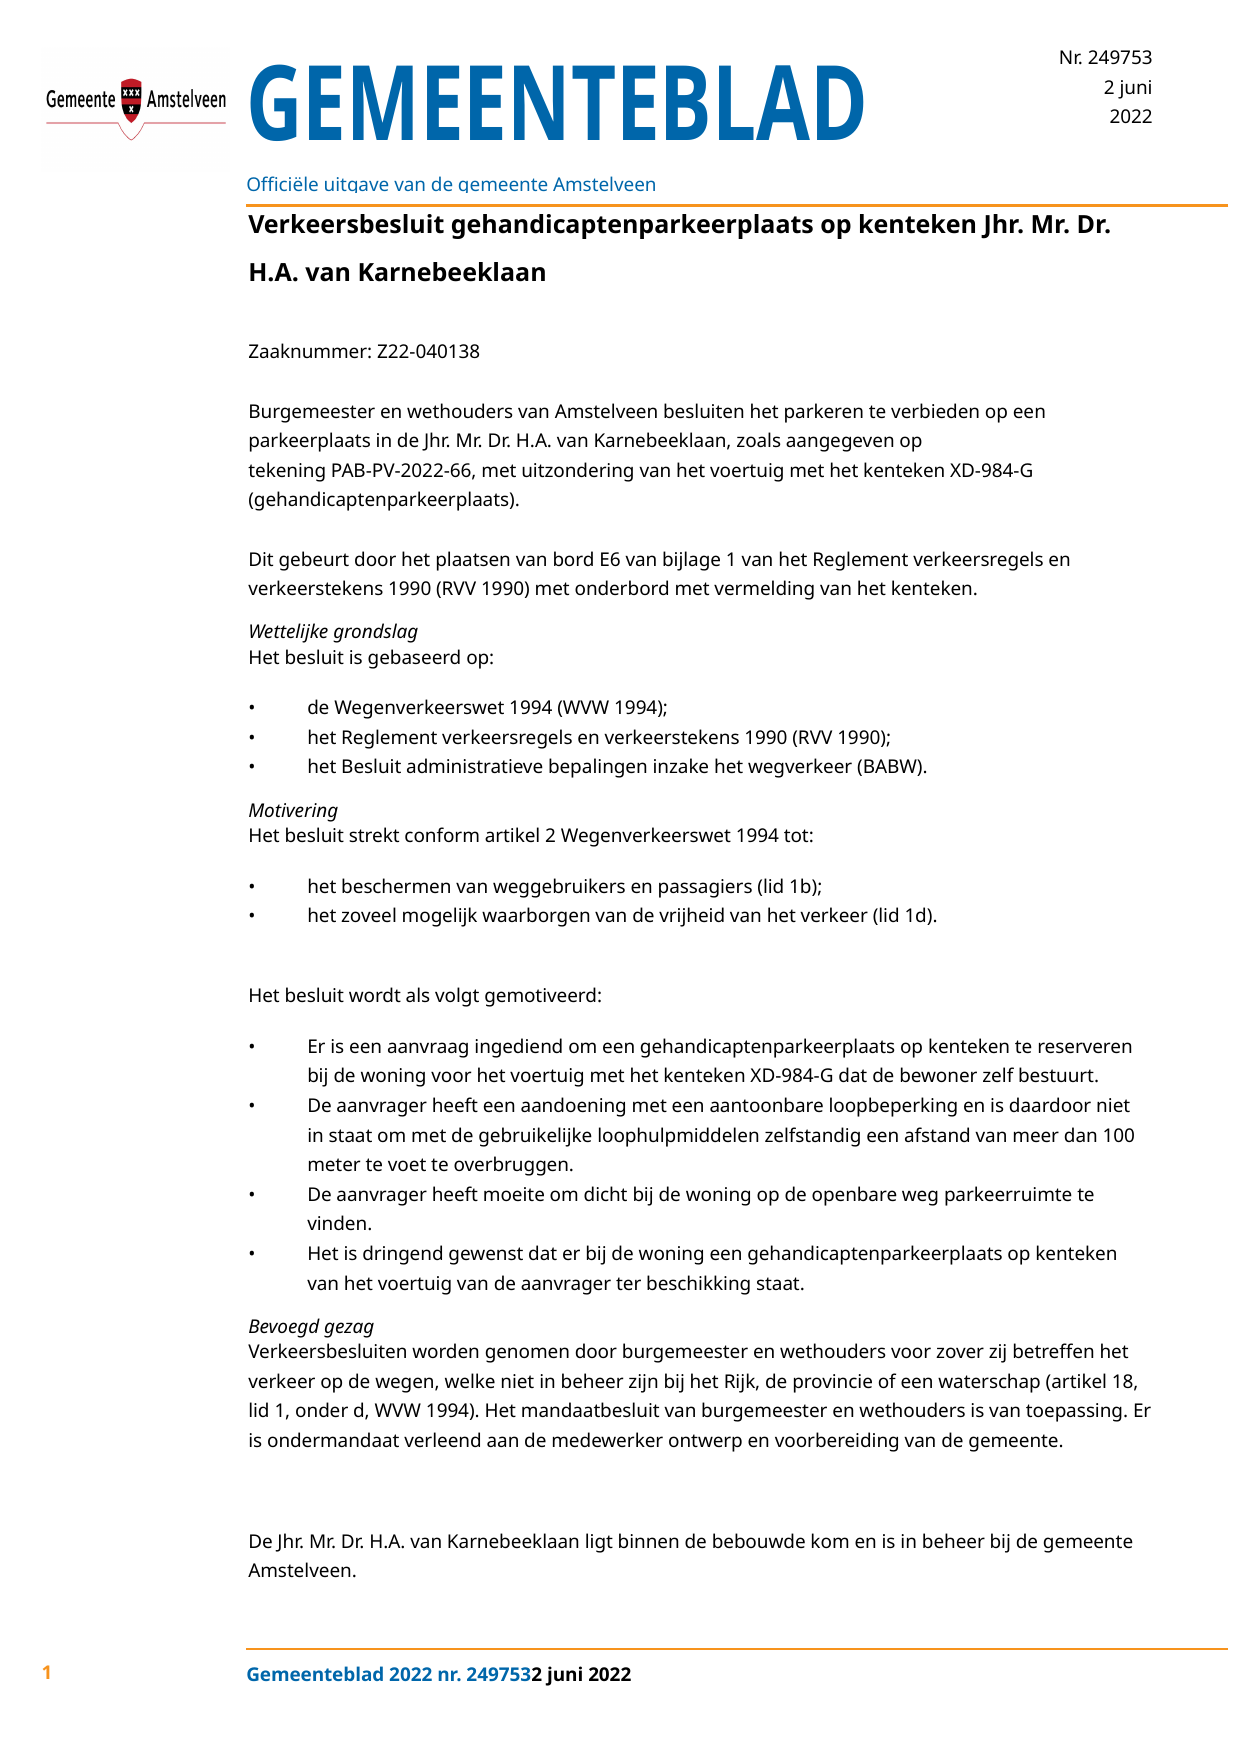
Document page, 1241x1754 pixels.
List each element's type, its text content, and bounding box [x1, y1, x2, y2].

list het zoveel mogelijk waarborgen van de vrijheid van het verkeer (lid 1d). [248, 903, 1152, 928]
list de Wegenverkeerswet 1994 (WVW 1994); [248, 694, 1152, 720]
list Er is een aanvraag ingediend om een gehandicaptenparkeerplaats op kenteken te reserveren bij de woning voor het voertuig met het kenteken XD-984-G dat de bewoner zelf bestuurt. [248, 1033, 1152, 1088]
text tekening PAB-PV-2022-66, met uitzondering van het voertuig met het kenteken XD-984-G (gehandicaptenparkeerplaats). [248, 457, 1152, 512]
text Motivering [248, 797, 1152, 823]
text Wettelijke grondslag [248, 618, 1152, 644]
list het beschermen van weggebruikers en passagiers (lid 1b); [248, 873, 1152, 899]
list het Reglement verkeersregels en verkeerstekens 1990 (RVV 1990); [248, 724, 1152, 750]
picture [41, 47, 231, 172]
text Het besluit strekt conform artikel 2 Wegenverkeerswet 1994 tot: [248, 823, 1152, 848]
text Dit gebeurt door het plaatsen van bord E6 van bijlage 1 van het Reglement verkeersregels en verkeerstekens 1990 (RVV 1990) met onderbord met vermelding van het kenteken. [248, 546, 1152, 601]
text De Jhr. Mr. Dr. H.A. van Karnebeeklaan ligt binnen de bebouwde kom en is in beheer bij de gemeente Amstelveen. [248, 1528, 1152, 1583]
list De aanvrager heeft een aandoening met een aantoonbare loopbeperking en is daardoor niet in staat om met de gebruikelijke loophulpmiddelen zelfstandig een afstand van meer dan 100 meter te voet te overbruggen. [248, 1092, 1152, 1177]
text Bevoegd gezag [248, 1313, 1152, 1338]
list Het is dringend gewenst dat er bij de woning een gehandicaptenparkeerplaats op kenteken van het voertuig van de aanvrager ter beschikking staat. [248, 1240, 1152, 1295]
text Burgemeester en wethouders van Amstelveen besluiten het parkeren te verbieden op een parkeerplaats in de Jhr. Mr. Dr. H.A. van Karnebeeklaan, zoals aangegeven op [248, 398, 1152, 453]
list De aanvrager heeft moeite om dicht bij de woning op de openbare weg parkeerruimte te vinden. [248, 1181, 1152, 1236]
text Zaaknummer: Z22-040138 [248, 339, 1152, 364]
text Het besluit wordt als volgt gemotiveerd: [248, 983, 1152, 1008]
list het Besluit administratieve bepalingen inzake het wegverkeer (BABW). [248, 754, 1152, 779]
text Het besluit is gebaseerd op: [248, 644, 1152, 670]
text Verkeersbesluiten worden genomen door burgemeester en wethouders voor zover zij betreffen het verkeer op de wegen, welke niet in beheer zijn bij het Rijk, de provincie of een waterschap (artikel 18, lid 1, onder d, WVW 1994). Het mandaatbesluit van burgemeester en wethouders is van toepassing. Er is ondermandaat verleend aan de medewerker ontwerp en voorbereiding van de gemeente. [248, 1338, 1152, 1453]
text Verkeersbesluit gehandicaptenparkeerplaats op kenteken Jhr. Mr. Dr. H.A. van Karnebeeklaan [248, 207, 1152, 288]
